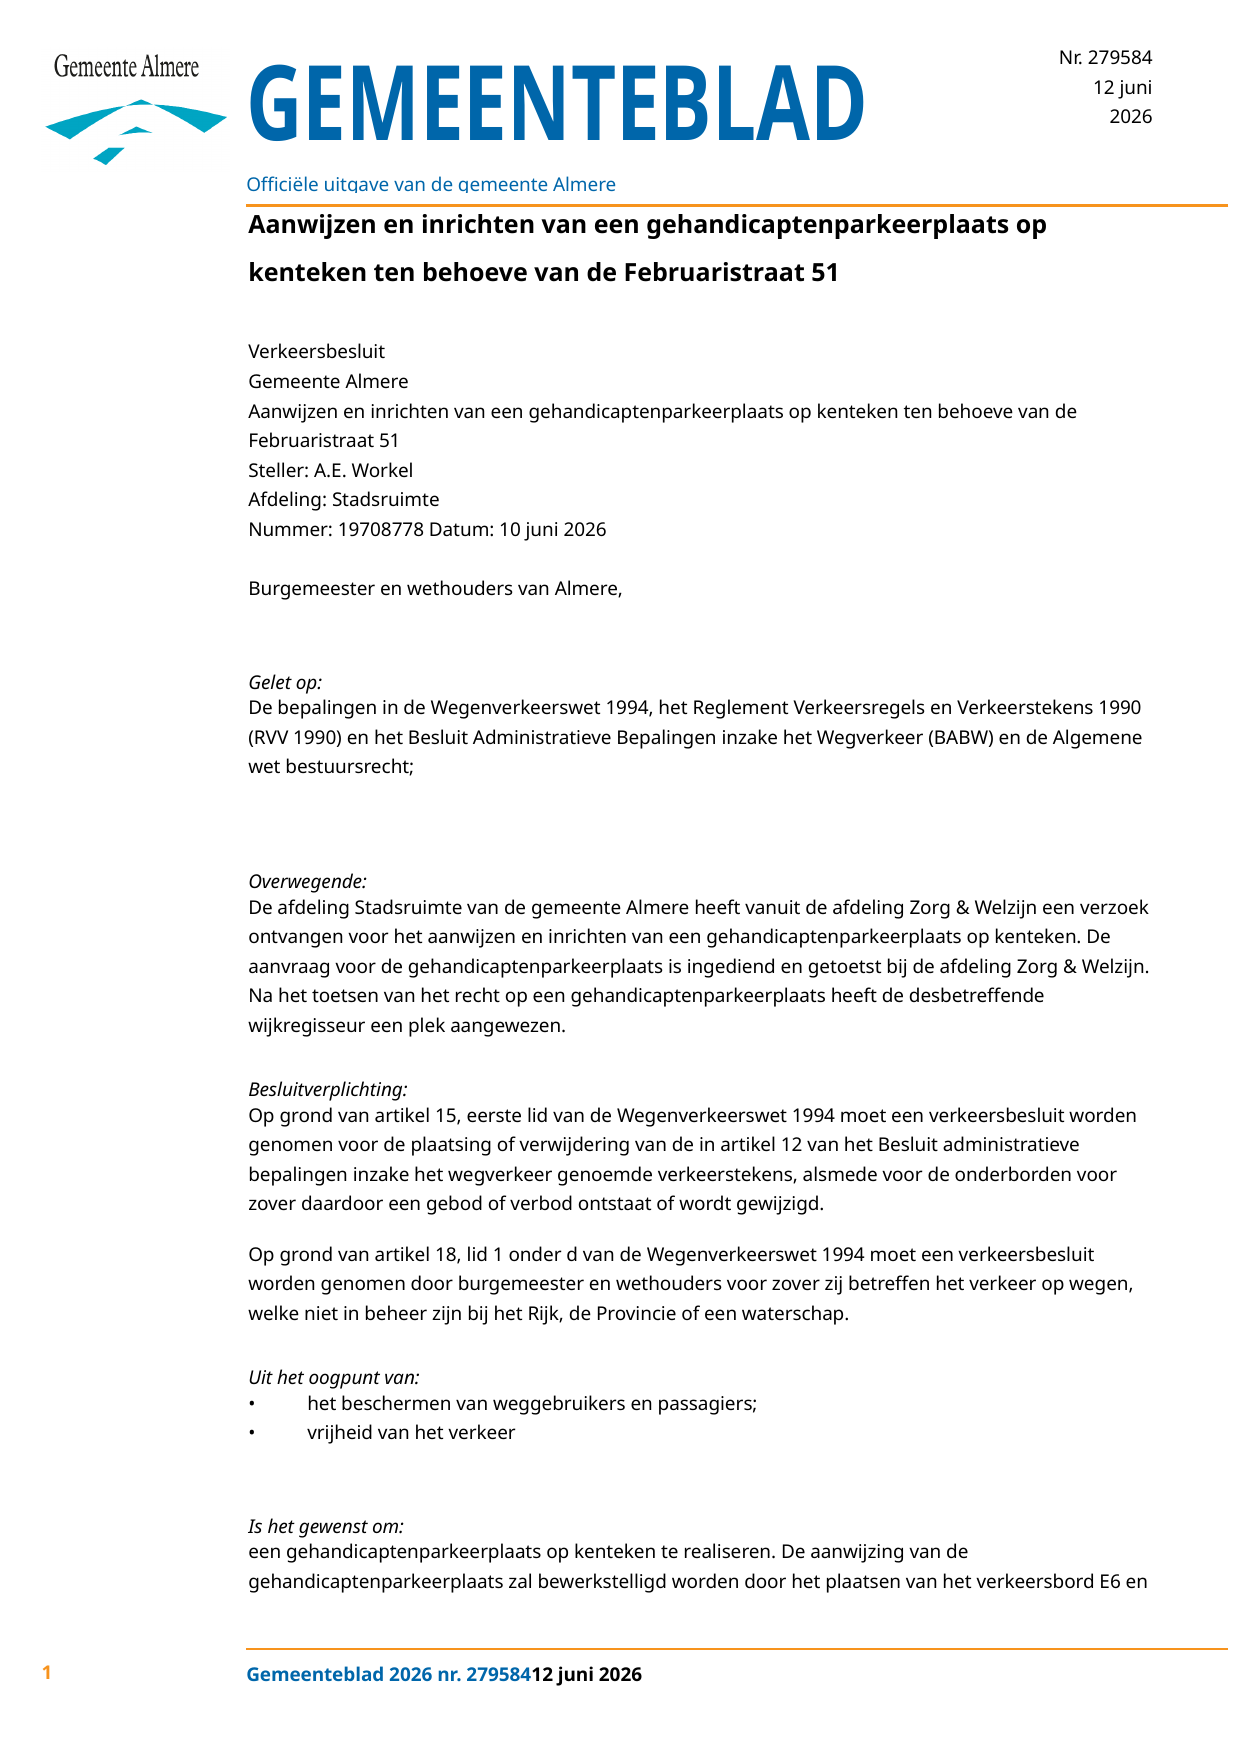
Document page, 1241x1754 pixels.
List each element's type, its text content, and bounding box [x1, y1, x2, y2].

text Gelet op: [248, 669, 1152, 694]
text Uit het oogpunt van: [248, 1364, 1152, 1390]
text De bepalingen in de Wegenverkeerswet 1994, het Reglement Verkeersregels en Verkeerstekens 1990 (RVV 1990) en het Besluit Administratieve Bepalingen inzake het Wegverkeer (BABW) en de Algemene wet bestuursrecht; [248, 694, 1152, 779]
text Nummer: 19708778 Datum: 10 juni 2026 [248, 516, 1152, 542]
text Overwegende: [248, 868, 1152, 894]
list het beschermen van weggebruikers en passagiers; [248, 1390, 1152, 1416]
text een gehandicaptenparkeerplaats op kenteken te realiseren. De aanwijzing van de gehandicaptenparkeerplaats zal bewerkstelligd worden door het plaatsen van het verkeersbord E6 en [248, 1539, 1152, 1594]
text Burgemeester en wethouders van Almere, [248, 575, 1152, 601]
text De afdeling Stadsruimte van de gemeente Almere heeft vanuit de afdeling Zorg & Welzijn een verzoek ontvangen voor het aanwijzen en inrichten van een gehandicaptenparkeerplaats op kenteken. De aanvraag voor de gehandicaptenparkeerplaats is ingediend en getoetst bij de afdeling Zorg & Welzijn. Na het toetsen van het recht op een gehandicaptenparkeerplaats heeft de desbetreffende wijkregisseur een plek aangewezen. [248, 894, 1152, 1038]
text Is het gewenst om: [248, 1513, 1152, 1539]
text Aanwijzen en inrichten van een gehandicaptenparkeerplaats op kenteken ten behoeve van de Februaristraat 51 [248, 207, 1152, 288]
text Op grond van artikel 18, lid 1 onder d van de Wegenverkeerswet 1994 moet een verkeersbesluit worden genomen door burgemeester en wethouders voor zover zij betreffen het verkeer op wegen, welke niet in beheer zijn bij het Rijk, de Provincie of een waterschap. [248, 1241, 1152, 1326]
text Afdeling: Stadsruimte [248, 487, 1152, 512]
text Gemeente Almere [248, 368, 1152, 394]
text Besluitverplichting: [248, 1076, 1152, 1102]
text Steller: A.E. Workel [248, 457, 1152, 483]
list vrijheid van het verkeer [248, 1419, 1152, 1445]
text Op grond van artikel 15, eerste lid van de Wegenverkeerswet 1994 moet een verkeersbesluit worden genomen voor de plaatsing of verwijdering van de in artikel 12 van het Besluit administratieve bepalingen inzake het wegverkeer genoemde verkeerstekens, alsmede voor de onderborden voor zover daardoor een gebod of verbod ontstaat of wordt gewijzigd. [248, 1102, 1152, 1216]
picture [41, 47, 231, 172]
text Verkeersbesluit [248, 339, 1152, 364]
text Aanwijzen en inrichten van een gehandicaptenparkeerplaats op kenteken ten behoeve van de Februaristraat 51 [248, 398, 1152, 453]
